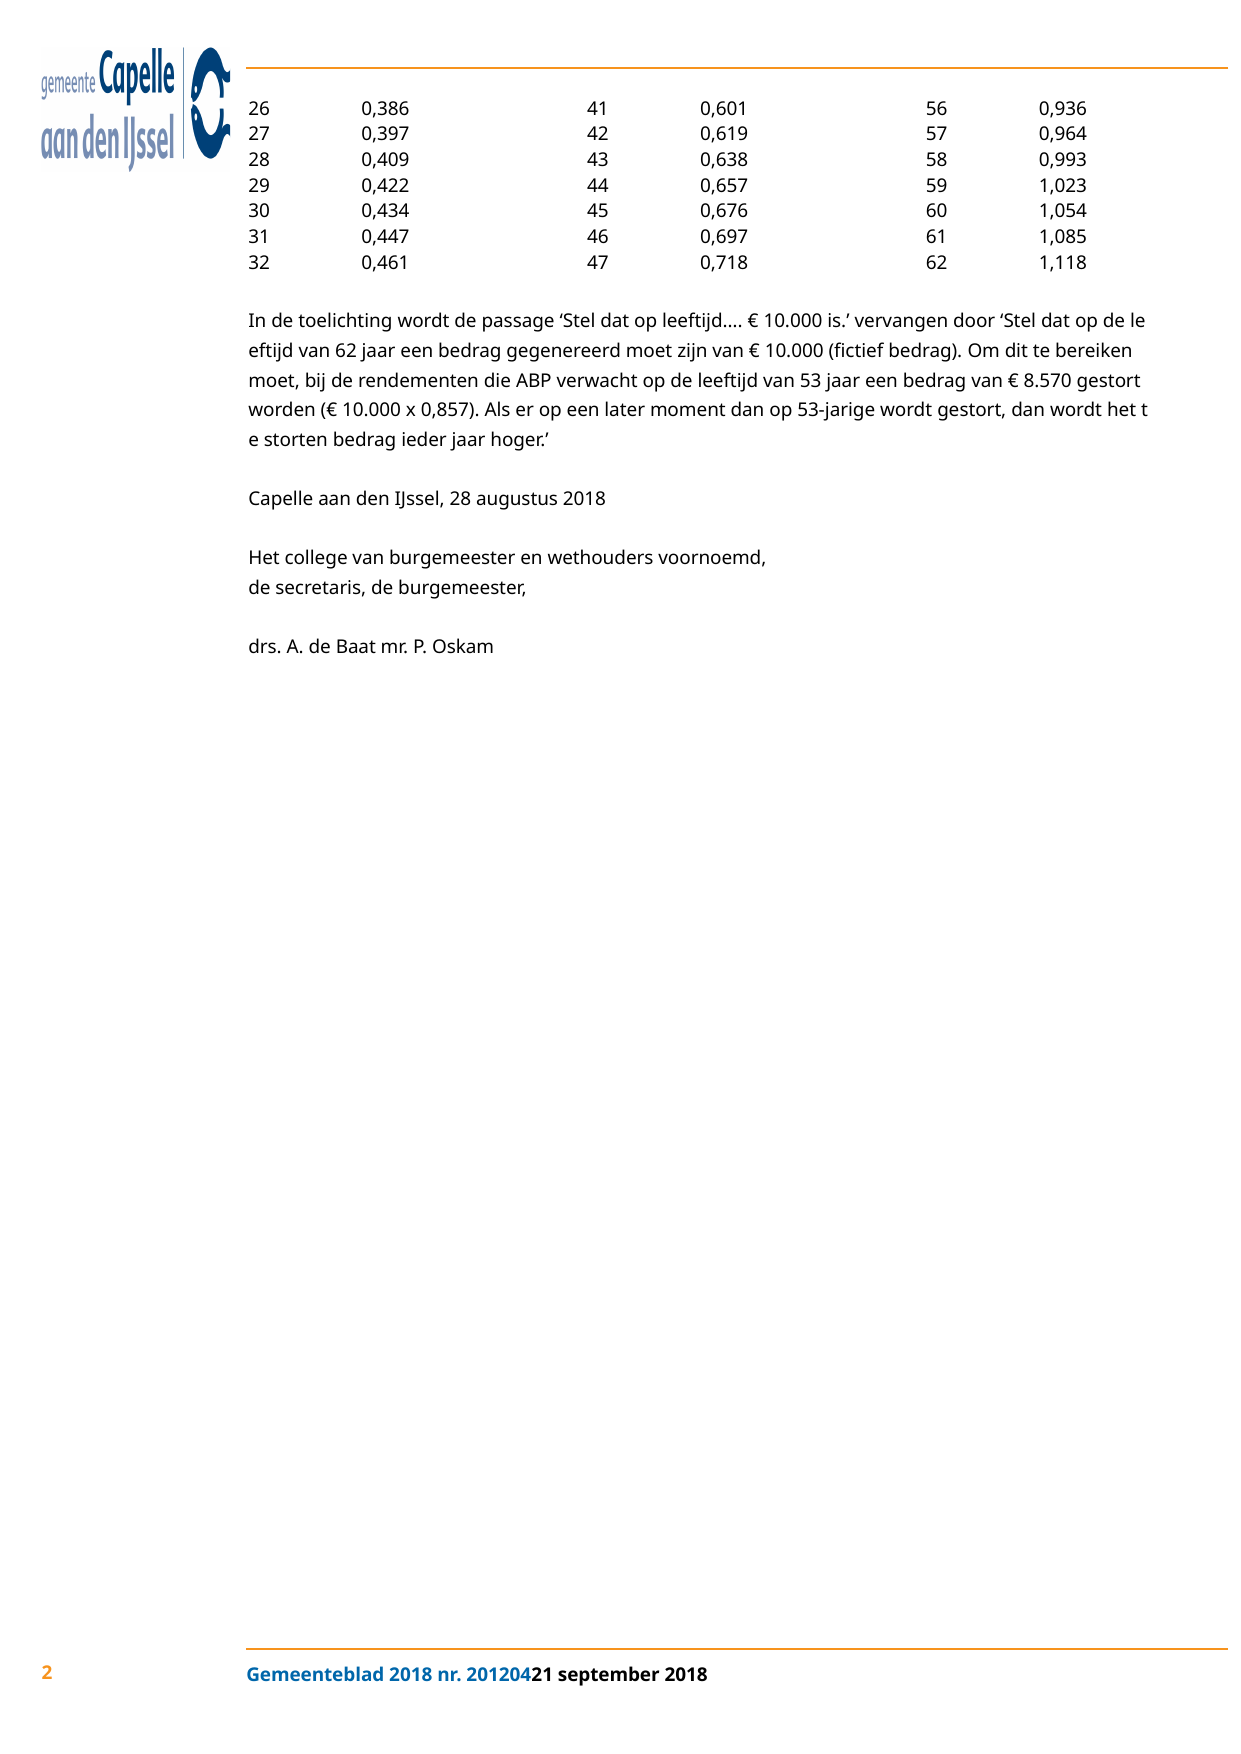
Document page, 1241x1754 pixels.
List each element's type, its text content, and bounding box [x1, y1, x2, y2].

table_cell 0,697 [700, 224, 813, 249]
text In de toelichting wordt de passage ‘Stel dat op leeftijd…. € 10.000 is.’ vervangen door ‘Stel dat op de leeftijd van 62 jaar een bedrag gegenereerd moet zijn van € 10.000 (fictief bedrag). Om dit te bereiken moet, bij de rendementen die ABP verwacht op de leeftijd van 53 jaar een bedrag van € 8.570 gestort worden (€ 10.000 x 0,857). Als er op een later moment dan op 53-jarige wordt gestort, dan wordt het te storten bedrag ieder jaar hoger.’ [248, 308, 1152, 452]
table_cell 56 [926, 95, 1038, 121]
table_cell 45 [587, 198, 700, 223]
table_cell 0,936 [1039, 95, 1152, 121]
table_cell [474, 121, 587, 146]
table_cell [813, 95, 926, 121]
table_cell 0,422 [361, 172, 474, 198]
table_cell 62 [926, 249, 1038, 275]
table_cell 0,718 [700, 249, 813, 275]
table_cell 47 [587, 249, 700, 275]
table_cell [813, 146, 926, 172]
text de secretaris, de burgemeester, [248, 574, 1152, 600]
table_cell [474, 146, 587, 172]
table_cell 1,023 [1039, 172, 1152, 198]
table_cell 57 [926, 121, 1038, 146]
table_cell 31 [248, 224, 361, 249]
table_cell [813, 198, 926, 223]
table_cell 29 [248, 172, 361, 198]
text Het college van burgemeester en wethouders voornoemd, [248, 544, 1152, 570]
table_cell [474, 95, 587, 121]
table_cell 27 [248, 121, 361, 146]
table_cell 28 [248, 146, 361, 172]
table_cell 61 [926, 224, 1038, 249]
table_cell 0,601 [700, 95, 813, 121]
table_cell 42 [587, 121, 700, 146]
table_cell 26 [248, 95, 361, 121]
table_cell 0,619 [700, 121, 813, 146]
table_cell 0,447 [361, 224, 474, 249]
table_cell 0,657 [700, 172, 813, 198]
table_cell 0,386 [361, 95, 474, 121]
table_cell 0,964 [1039, 121, 1152, 146]
table_cell [474, 198, 587, 223]
table_cell 32 [248, 249, 361, 275]
table_cell 44 [587, 172, 700, 198]
table_cell 41 [587, 95, 700, 121]
table_cell 1,118 [1039, 249, 1152, 275]
table_cell 0,993 [1039, 146, 1152, 172]
table_cell 59 [926, 172, 1038, 198]
table_cell [813, 121, 926, 146]
table_cell [813, 249, 926, 275]
table_cell [474, 172, 587, 198]
table_cell 0,434 [361, 198, 474, 223]
text drs. A. de Baat mr. P. Oskam [248, 633, 1152, 659]
table_cell 60 [926, 198, 1038, 223]
table_cell 1,085 [1039, 224, 1152, 249]
table_cell 30 [248, 198, 361, 223]
table_cell 0,638 [700, 146, 813, 172]
table_cell 46 [587, 224, 700, 249]
picture [41, 47, 231, 172]
table_cell 0,409 [361, 146, 474, 172]
table_cell 0,461 [361, 249, 474, 275]
table_cell [474, 224, 587, 249]
text Capelle aan den IJssel, 28 augustus 2018 [248, 485, 1152, 511]
table_cell [813, 224, 926, 249]
table_cell 0,397 [361, 121, 474, 146]
table_cell 58 [926, 146, 1038, 172]
table_cell [474, 249, 587, 275]
table_cell 43 [587, 146, 700, 172]
table_cell [813, 172, 926, 198]
table_cell 0,676 [700, 198, 813, 223]
table_cell 1,054 [1039, 198, 1152, 223]
